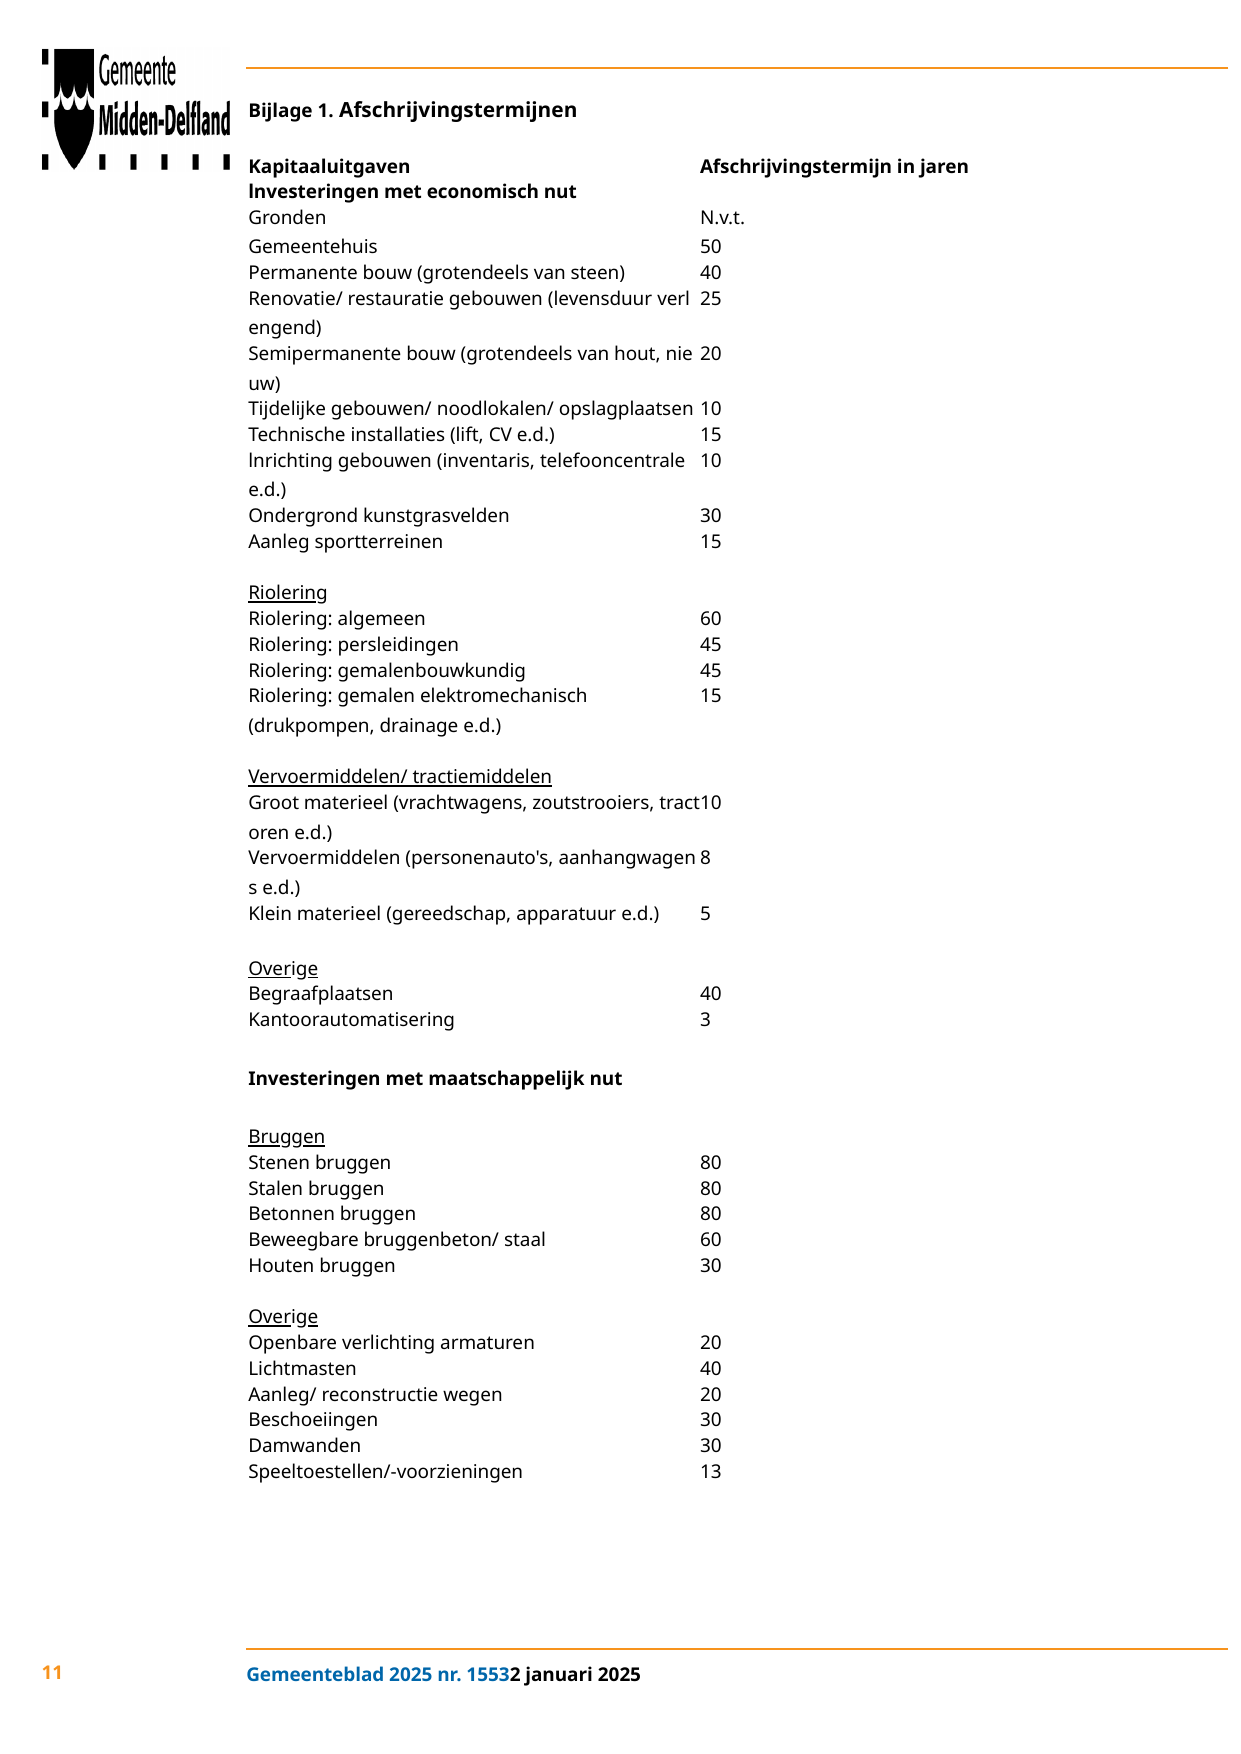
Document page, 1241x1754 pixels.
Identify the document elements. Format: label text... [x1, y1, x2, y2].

table_cell 15 [700, 683, 1152, 738]
table_cell Overige [248, 1304, 700, 1329]
table_cell Semipermanente bouw (grotendeels van hout, nieuw) [248, 340, 700, 396]
table_header Overige [248, 955, 700, 980]
table_cell [700, 764, 1152, 789]
table_header [700, 955, 1152, 980]
table_cell 60 [700, 605, 1152, 631]
text Bijlage 1. Afschrijvingstermijnen [248, 95, 1152, 123]
table_cell Vervoermiddelen (personenauto's, aanhangwagens e.d.) [248, 845, 700, 900]
table_cell Renovatie/ restauratie gebouwen (levensduur verlengend) [248, 285, 700, 340]
table_cell 5 [700, 900, 1152, 926]
table_cell lnvesteringen met economisch nut [248, 179, 700, 204]
table_cell Beschoeiingen [248, 1406, 700, 1432]
table_cell [248, 1278, 700, 1303]
table_cell Permanente bouw (grotendeels van steen) [248, 259, 700, 285]
table_cell Groot materieel (vrachtwagens, zoutstrooiers, tractoren e.d.) [248, 789, 700, 844]
table_cell Riolering: gemalenbouwkundig [248, 657, 700, 682]
table_header Kapitaaluitgaven [248, 153, 700, 179]
table_cell Kantoorautomatisering [248, 1006, 700, 1032]
table_cell 20 [700, 1381, 1152, 1406]
table_cell Riolering: persleidingen [248, 631, 700, 657]
table_cell 80 [700, 1201, 1152, 1226]
picture [41, 47, 231, 172]
table_cell Damwanden [248, 1432, 700, 1458]
table_header 50 [700, 234, 1152, 259]
table_cell 10 [700, 447, 1152, 502]
table_cell [700, 580, 1152, 605]
table_cell Houten bruggen [248, 1252, 700, 1278]
table_cell 30 [700, 503, 1152, 528]
table_cell 80 [700, 1149, 1152, 1175]
table_cell Klein materieel (gereedschap, apparatuur e.d.) [248, 900, 700, 926]
table_cell [700, 554, 1152, 579]
table_cell [248, 738, 700, 763]
table_cell [700, 1304, 1152, 1329]
table_cell 20 [700, 1329, 1152, 1355]
table_cell Gronden [248, 205, 700, 230]
table_cell 60 [700, 1226, 1152, 1252]
table_cell Openbare verlichting armaturen [248, 1329, 700, 1355]
table_cell 30 [700, 1432, 1152, 1458]
table_cell 40 [700, 259, 1152, 285]
table_header Bruggen [248, 1124, 700, 1149]
table_cell [700, 179, 1152, 204]
table_cell 10 [700, 396, 1152, 421]
table_cell 10 [700, 789, 1152, 844]
table_cell Lichtmasten [248, 1355, 700, 1381]
table_cell 40 [700, 1355, 1152, 1381]
table_cell Begraafplaatsen [248, 980, 700, 1006]
table_cell Stenen bruggen [248, 1149, 700, 1175]
table_cell lnrichting gebouwen (inventaris, telefooncentrale e.d.) [248, 447, 700, 502]
table_cell [700, 738, 1152, 763]
table_cell 30 [700, 1406, 1152, 1432]
table_cell 20 [700, 340, 1152, 396]
table_cell 15 [700, 528, 1152, 554]
table_cell Vervoermiddelen/ tractiemiddelen [248, 764, 700, 789]
table_cell 45 [700, 631, 1152, 657]
table_cell 45 [700, 657, 1152, 682]
table_cell 8 [700, 845, 1152, 900]
table_header [700, 1124, 1152, 1149]
table_cell Betonnen bruggen [248, 1201, 700, 1226]
table_cell Tijdelijke gebouwen/ noodlokalen/ opslagplaatsen [248, 396, 700, 421]
table_cell 40 [700, 980, 1152, 1006]
table_cell Speeltoestellen/-voorzieningen [248, 1458, 700, 1484]
table_cell Beweegbare bruggenbeton/ staal [248, 1226, 700, 1252]
table_cell 25 [700, 285, 1152, 340]
table_cell Aanleg sportterreinen [248, 528, 700, 554]
table_header Afschrijvingstermijn in jaren [700, 153, 1152, 179]
table_cell Aanleg/ reconstructie wegen [248, 1381, 700, 1406]
table_cell 30 [700, 1252, 1152, 1278]
table_cell [248, 554, 700, 579]
table_cell [700, 1278, 1152, 1303]
table_cell N.v.t. [700, 205, 1152, 230]
table_cell 3 [700, 1006, 1152, 1032]
table_cell Riolering: gemalen elektromechanisch (drukpompen, drainage e.d.) [248, 683, 700, 738]
table_header Gemeentehuis [248, 234, 700, 259]
table_cell Technische installaties (lift, CV e.d.) [248, 421, 700, 447]
table_cell 15 [700, 421, 1152, 447]
table_cell [248, 926, 1152, 951]
table_cell 80 [700, 1175, 1152, 1201]
table_cell Ondergrond kunstgrasvelden [248, 503, 700, 528]
table_cell Stalen bruggen [248, 1175, 700, 1201]
table_cell Riolering: algemeen [248, 605, 700, 631]
table_header [700, 1065, 1152, 1091]
table_cell Riolering [248, 580, 700, 605]
table_cell 13 [700, 1458, 1152, 1484]
table_header Investeringen met maatschappelijk nut [248, 1065, 700, 1091]
